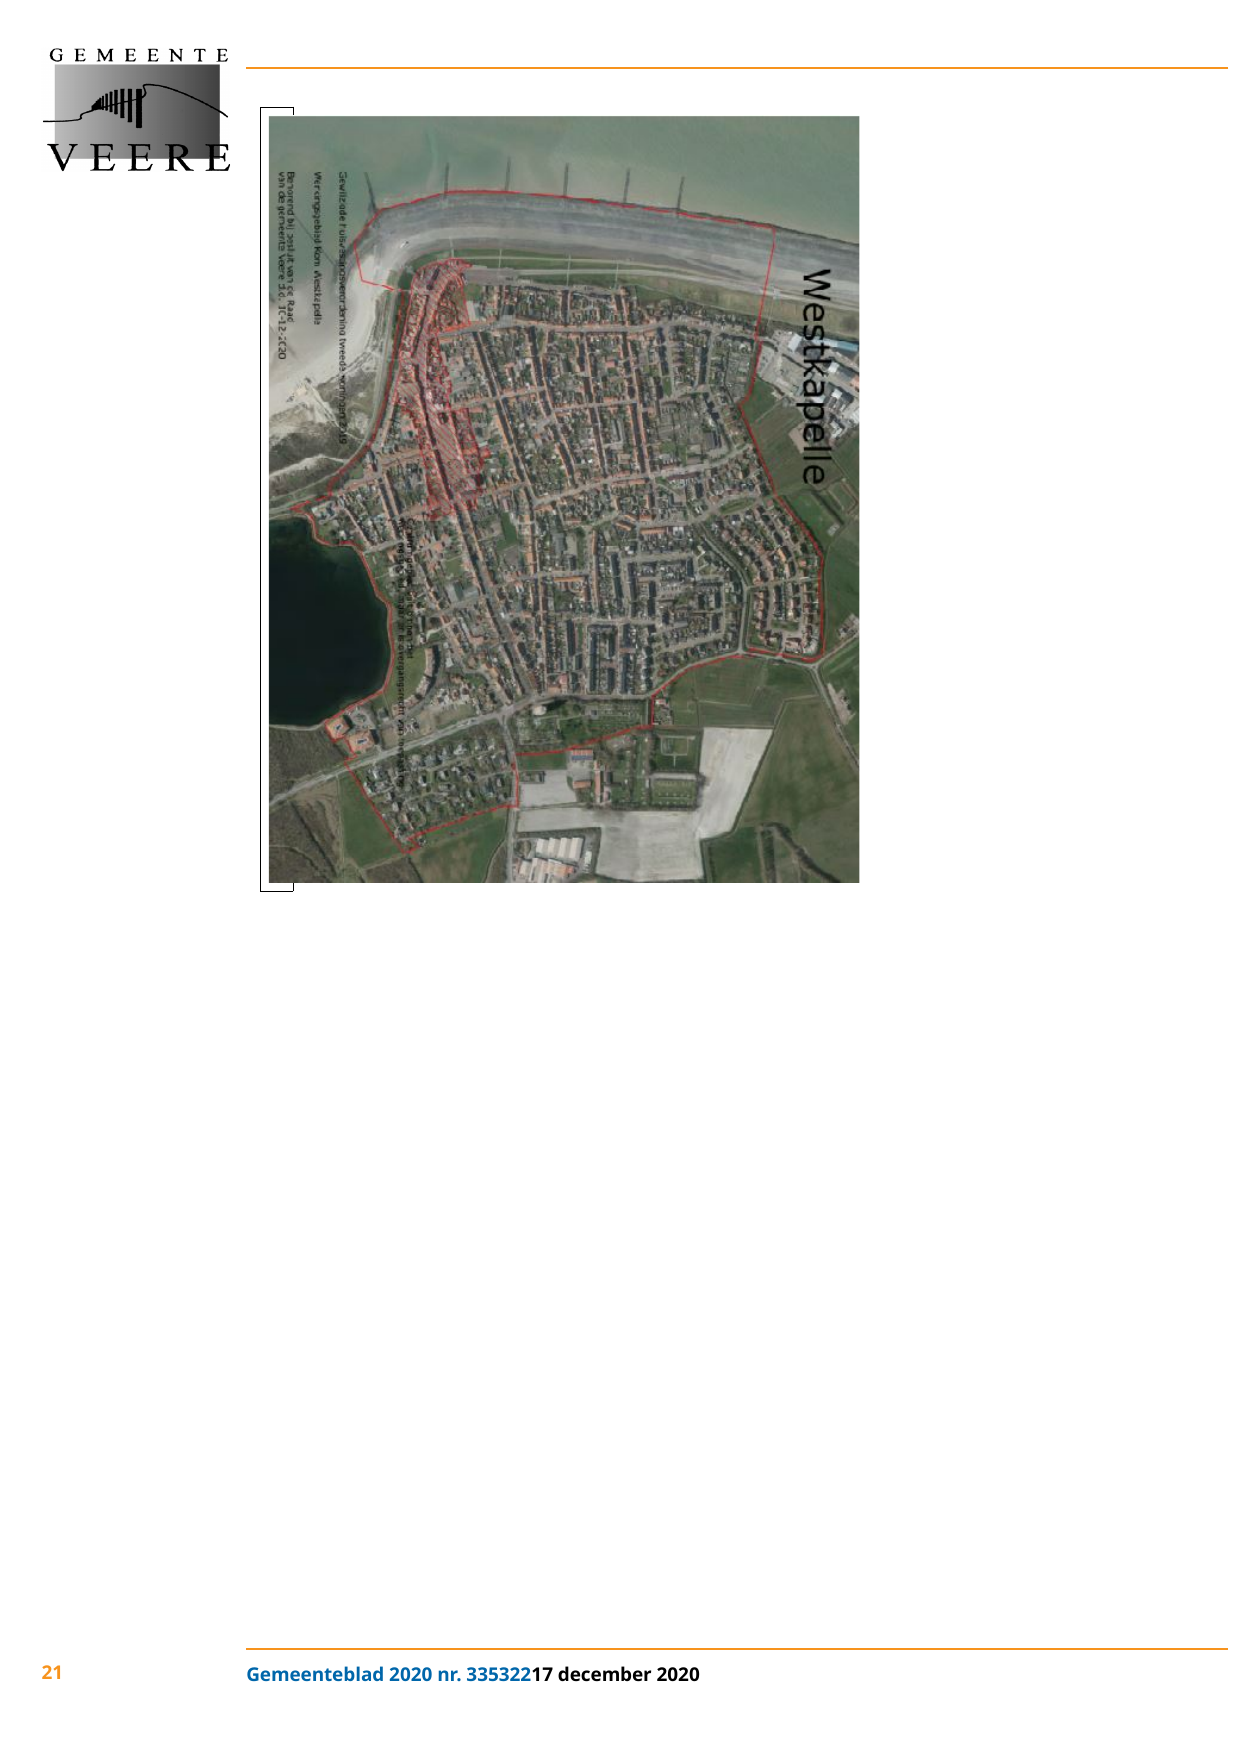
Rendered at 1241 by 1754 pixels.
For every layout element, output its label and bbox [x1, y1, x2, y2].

picture [268, 115, 860, 883]
picture [41, 47, 231, 172]
